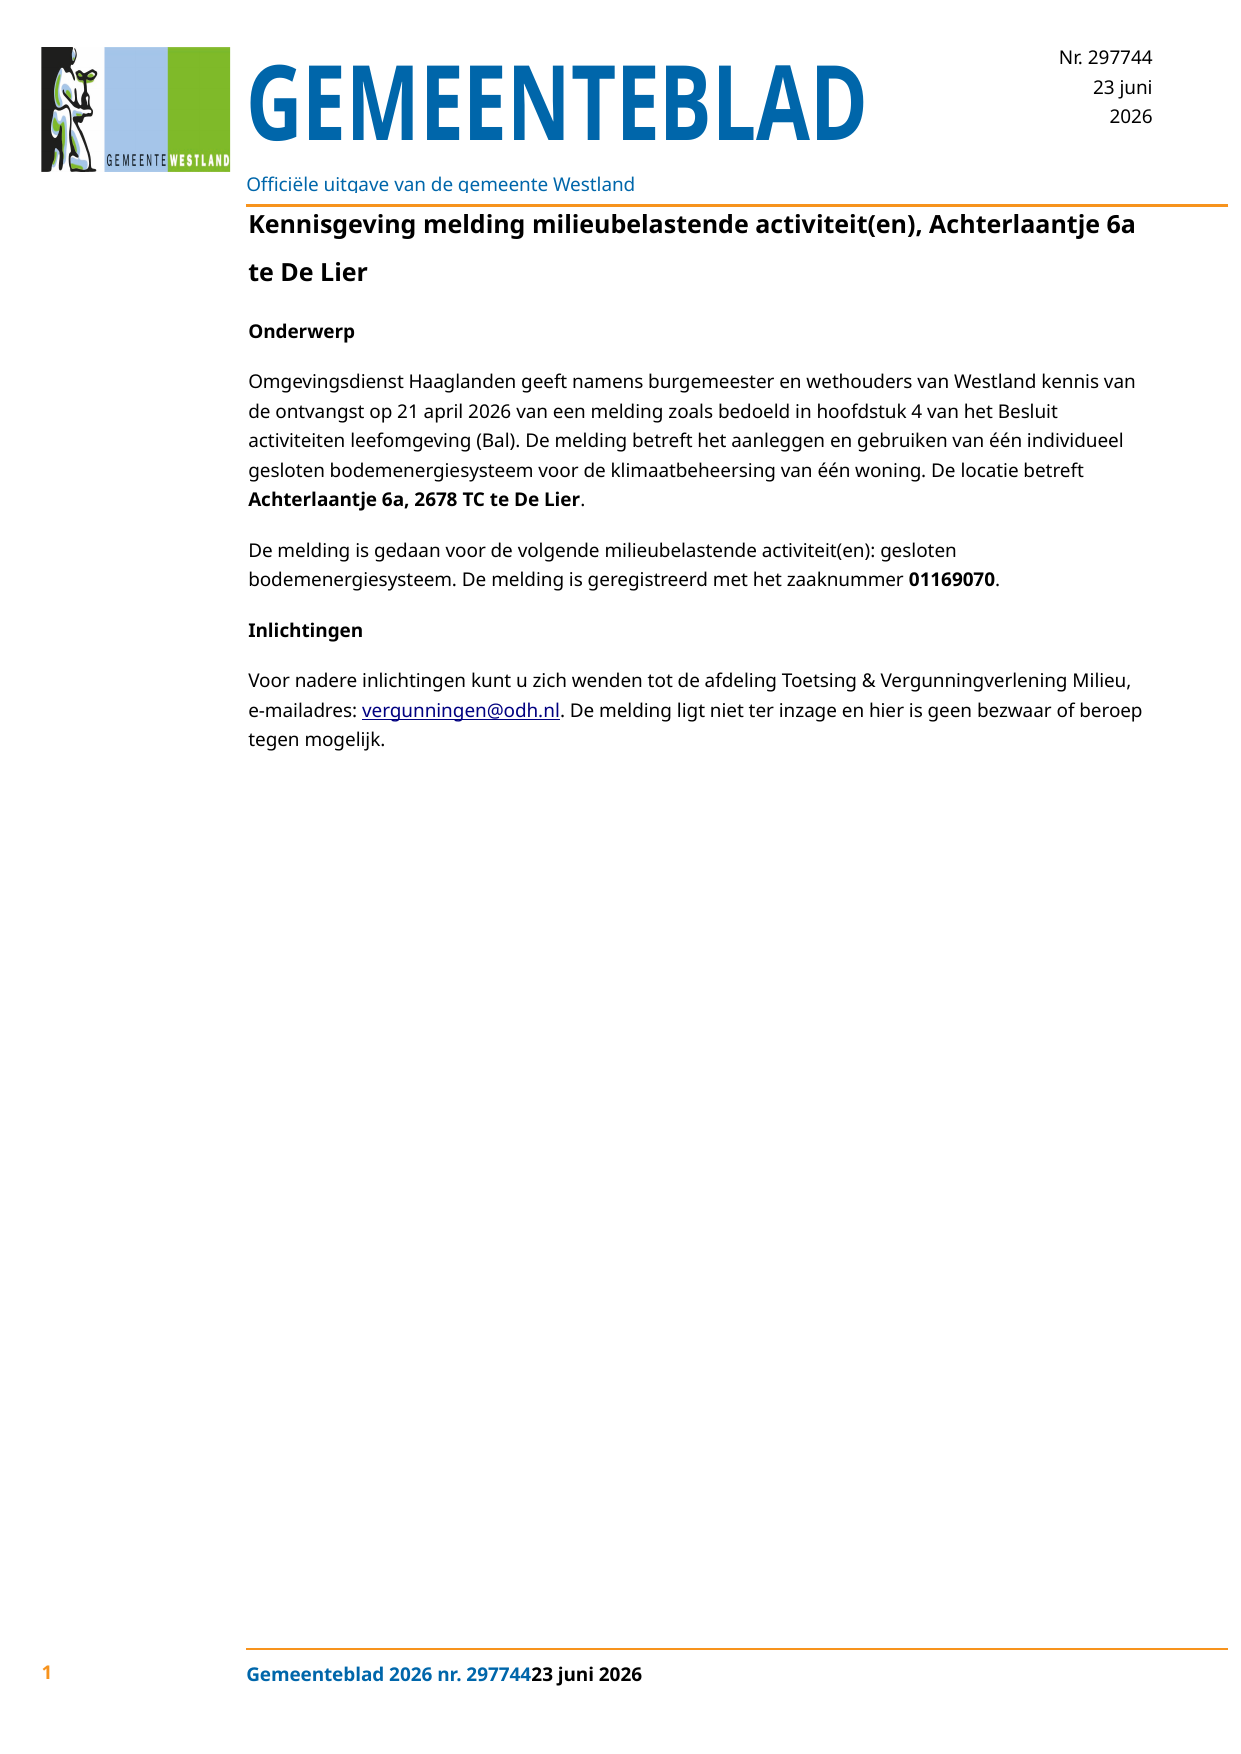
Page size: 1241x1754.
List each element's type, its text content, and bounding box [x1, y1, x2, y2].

text Omgevingsdienst Haaglanden geeft namens burgemeester en wethouders van Westland kennis van de ontvangst op 21 april 2026 van een melding zoals bedoeld in hoofdstuk 4 van het Besluit activiteiten leefomgeving (Bal). De melding betreft het aanleggen en gebruiken van één individueel gesloten bodemenergiesysteem voor de klimaatbeheersing van één woning. De locatie betreft Achterlaantje 6a, 2678 TC te De Lier. [248, 368, 1152, 512]
text De melding is gedaan voor de volgende milieubelastende activiteit(en): gesloten bodemenergiesysteem. De melding is geregistreerd met het zaaknummer 01169070. [248, 537, 1152, 592]
text Inlichtingen [248, 617, 1152, 643]
text Voor nadere inlichtingen kunt u zich wenden tot de afdeling Toetsing & Vergunningverlening Milieu, e-mailadres: vergunningen@odh.nl. De melding ligt niet ter inzage en hier is geen bezwaar of beroep tegen mogelijk. [248, 667, 1152, 752]
picture [41, 47, 231, 172]
text Onderwerp [248, 318, 1152, 344]
text Kennisgeving melding milieubelastende activiteit(en), Achterlaantje 6a te De Lier [248, 207, 1152, 288]
